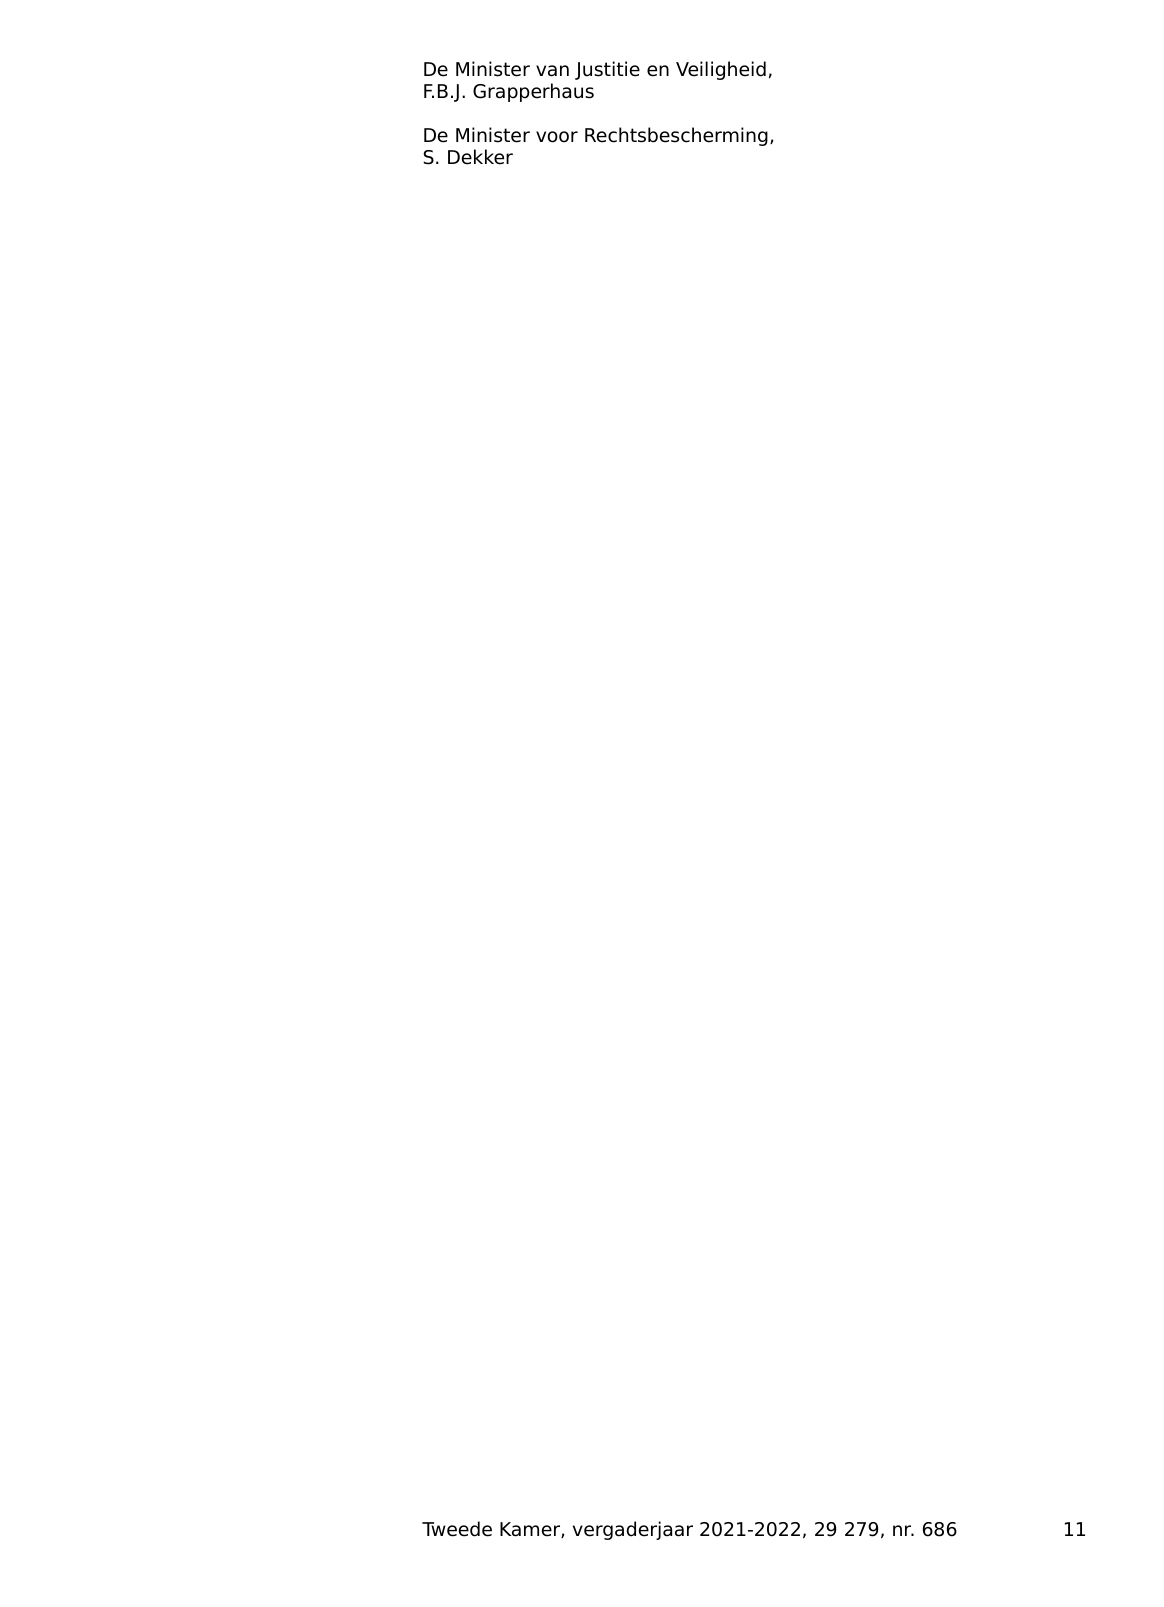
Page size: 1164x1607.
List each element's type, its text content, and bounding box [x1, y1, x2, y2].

text De Minister voor Rechtsbescherming, S. Dekker [422, 125, 1087, 169]
text De Minister van Justitie en Veiligheid, F.B.J. Grapperhaus [422, 59, 1087, 103]
